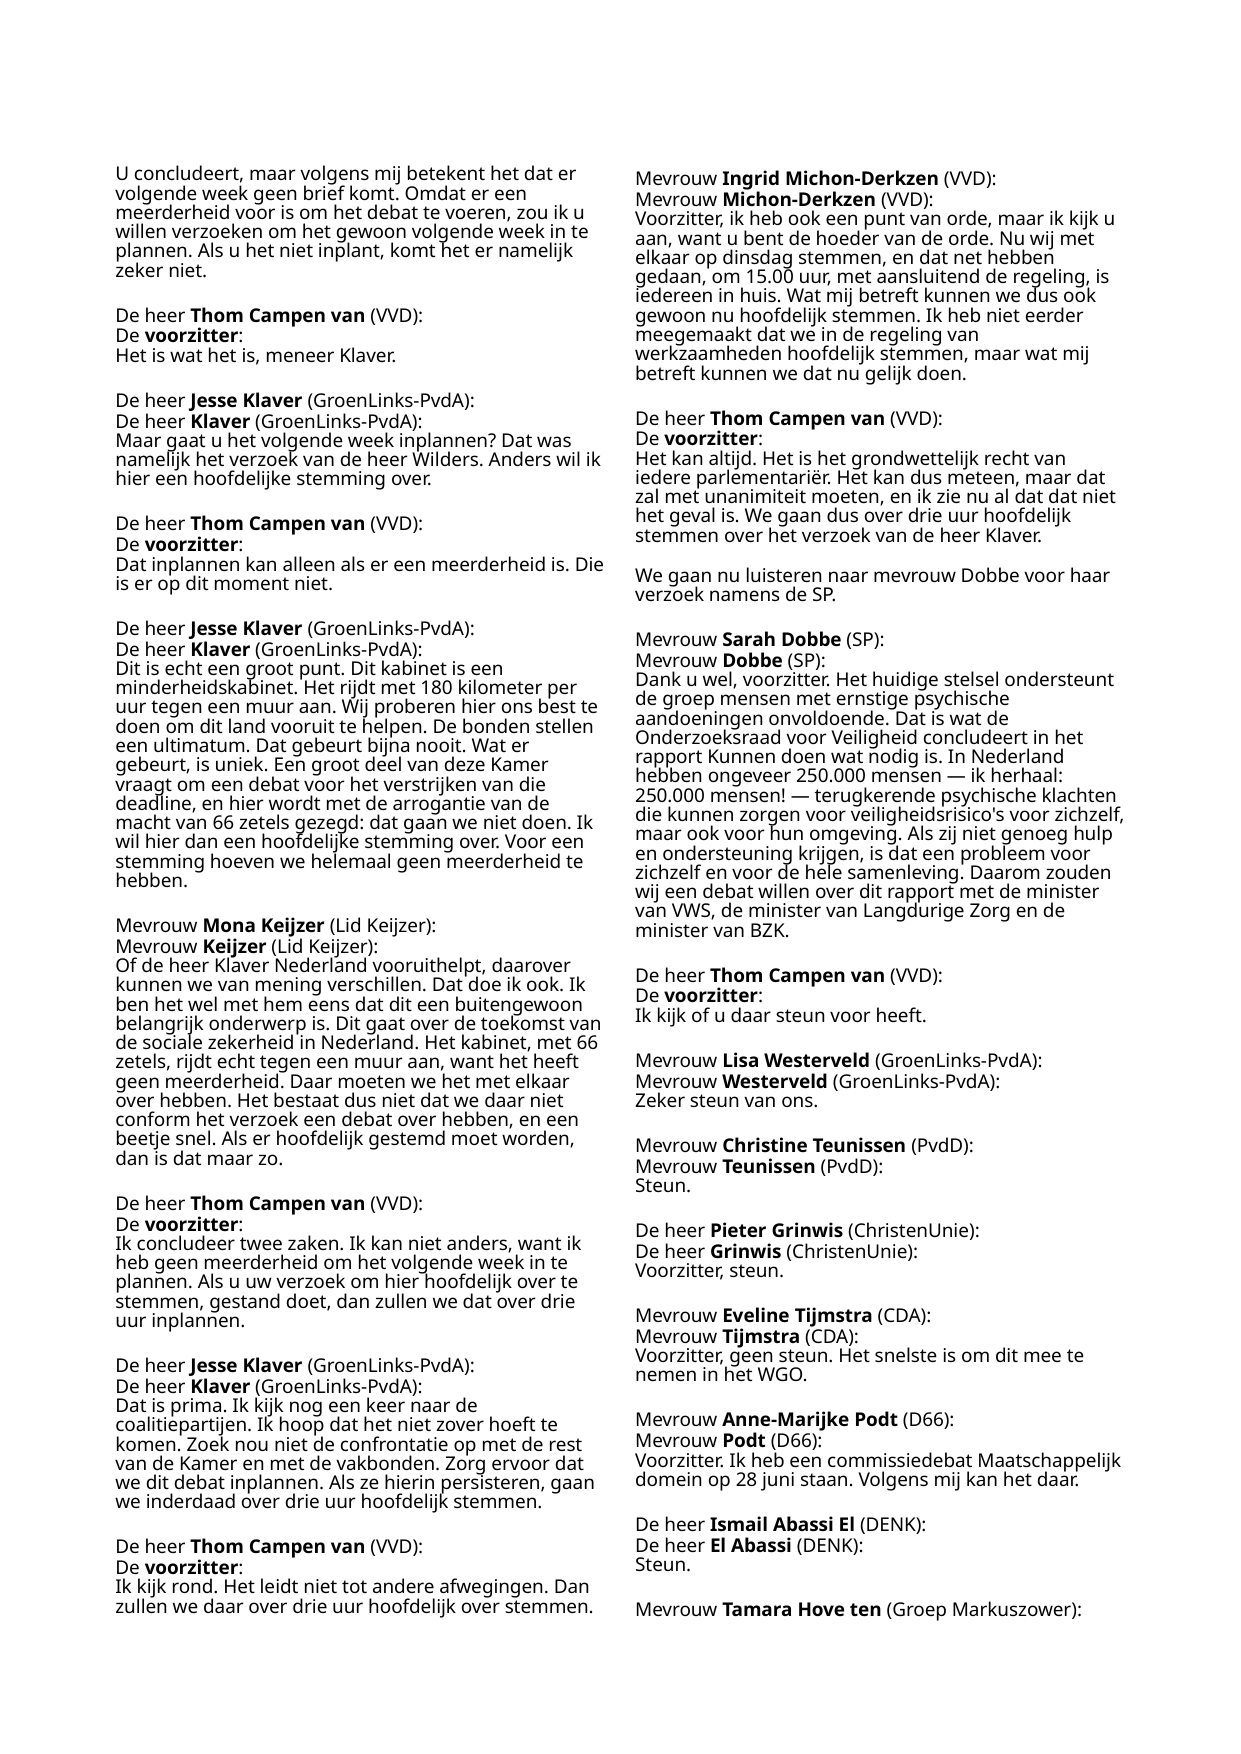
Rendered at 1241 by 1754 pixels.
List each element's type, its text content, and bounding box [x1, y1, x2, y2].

text De voorzitter: [115, 1559, 605, 1578]
text Steun. [635, 1556, 1125, 1575]
text Dat is prima. Ik kijk nog een keer naar de coalitiepartijen. Ik hoop dat het niet zover hoeft te komen. Zoek nou niet de confrontatie op met de rest van de Kamer en met de vakbonden. Zorg ervoor dat we dit debat inplannen. Als ze hierin persisteren, gaan we inderdaad over drie uur hoofdelijk stemmen. [115, 1397, 605, 1513]
text Ik kijk rond. Het leidt niet tot andere afwegingen. Dan zullen we daar over drie uur hoofdelijk over stemmen. [115, 1578, 605, 1617]
text Mevrouw Michon-Derkzen (VVD): [635, 191, 1125, 210]
text Mevrouw Podt (D66): [635, 1432, 1125, 1452]
text De heer Jesse Klaver (GroenLinks-PvdA): [115, 387, 605, 413]
text De heer Thom Campen van (VVD): [635, 962, 1125, 987]
text Mevrouw Keijzer (Lid Keijzer): [115, 938, 605, 957]
text De heer Thom Campen van (VVD): [115, 1533, 605, 1559]
text De voorzitter: [115, 536, 605, 556]
text De heer El Abassi (DENK): [635, 1537, 1125, 1556]
text Het kan altijd. Het is het grondwettelijk recht van iedere parlementariër. Het kan dus meteen, maar dat zal met unanimiteit moeten, en ik zie nu al dat dat niet het geval is. We gaan dus over drie uur hoofdelijk stemmen over het verzoek van de heer Klaver. [635, 450, 1125, 546]
text Mevrouw Westerveld (GroenLinks-PvdA): [635, 1073, 1125, 1092]
text Mevrouw Ingrid Michon-Derkzen (VVD): [635, 165, 1125, 191]
text De heer Jesse Klaver (GroenLinks-PvdA): [115, 615, 605, 641]
text De voorzitter: [635, 987, 1125, 1007]
text Ik concludeer twee zaken. Ik kan niet anders, want ik heb geen meerderheid om het volgende week in te plannen. Als u uw verzoek om hier hoofdelijk over te stemmen, gestand doet, dan zullen we dat over drie uur inplannen. [115, 1235, 605, 1331]
text Het is wat het is, meneer Klaver. [115, 347, 605, 366]
text Voorzitter, steun. [635, 1262, 1125, 1281]
text De heer Thom Campen van (VVD): [115, 302, 605, 327]
text Of de heer Klaver Nederland vooruithelpt, daarover kunnen we van mening verschillen. Dat doe ik ook. Ik ben het wel met hem eens dat dit een buitengewoon belangrijk onderwerp is. Dit gaat over de toekomst van de sociale zekerheid in Nederland. Het kabinet, met 66 zetels, rijdt echt tegen een muur aan, want het heeft geen meerderheid. Daar moeten we het met elkaar over hebben. Het bestaat dus niet dat we daar niet conform het verzoek een debat over hebben, en een beetje snel. Als er hoofdelijk gestemd moet worden, dan is dat maar zo. [115, 957, 605, 1169]
text Mevrouw Christine Teunissen (PvdD): [635, 1132, 1125, 1158]
text Maar gaat u het volgende week inplannen? Dat was namelijk het verzoek van de heer Wilders. Anders wil ik hier een hoofdelijke stemming over. [115, 432, 605, 490]
text De voorzitter: [635, 430, 1125, 450]
text Mevrouw Dobbe (SP): [635, 652, 1125, 671]
text Mevrouw Tamara Hove ten (Groep Markuszower): [635, 1596, 1125, 1622]
text De heer Grinwis (ChristenUnie): [635, 1243, 1125, 1262]
text Mevrouw Lisa Westerveld (GroenLinks-PvdA): [635, 1047, 1125, 1073]
text Voorzitter, ik heb ook een punt van orde, maar ik kijk u aan, want u bent de hoeder van de orde. Nu wij met elkaar op dinsdag stemmen, en dat net hebben gedaan, om 15.00 uur, met aansluitend de regeling, is iedereen in huis. Wat mij betreft kunnen we dus ook gewoon nu hoofdelijk stemmen. Ik heb niet eerder meegemaakt dat we in de regeling van werkzaamheden hoofdelijk stemmen, maar wat mij betreft kunnen we dat nu gelijk doen. [635, 210, 1125, 384]
text De heer Pieter Grinwis (ChristenUnie): [635, 1217, 1125, 1243]
text De voorzitter: [115, 327, 605, 347]
text De heer Klaver (GroenLinks-PvdA): [115, 1378, 605, 1397]
text Mevrouw Anne-Marijke Podt (D66): [635, 1407, 1125, 1432]
text De heer Klaver (GroenLinks-PvdA): [115, 641, 605, 660]
text De heer Klaver (GroenLinks-PvdA): [115, 413, 605, 432]
text Mevrouw Tijmstra (CDA): [635, 1328, 1125, 1347]
text De heer Thom Campen van (VVD): [115, 511, 605, 536]
text Ik kijk of u daar steun voor heeft. [635, 1007, 1125, 1026]
text Zeker steun van ons. [635, 1092, 1125, 1111]
text Mevrouw Sarah Dobbe (SP): [635, 626, 1125, 652]
text Steun. [635, 1177, 1125, 1196]
text De voorzitter: [115, 1216, 605, 1235]
text We gaan nu luisteren naar mevrouw Dobbe voor haar verzoek namens de SP. [635, 567, 1125, 605]
text De heer Ismail Abassi El (DENK): [635, 1511, 1125, 1537]
text Mevrouw Mona Keijzer (Lid Keijzer): [115, 912, 605, 938]
text De heer Jesse Klaver (GroenLinks-PvdA): [115, 1352, 605, 1378]
text Dat inplannen kan alleen als er een meerderheid is. Die is er op dit moment niet. [115, 556, 605, 594]
text Mevrouw Eveline Tijmstra (CDA): [635, 1302, 1125, 1328]
text Dank u wel, voorzitter. Het huidige stelsel ondersteunt de groep mensen met ernstige psychische aandoeningen onvoldoende. Dat is wat de Onderzoeksraad voor Veiligheid concludeert in het rapport Kunnen doen wat nodig is. In Nederland hebben ongeveer 250.000 mensen — ik herhaal: 250.000 mensen! — terugkerende psychische klachten die kunnen zorgen voor veiligheidsrisico's voor zichzelf, maar ook voor hun omgeving. Als zij niet genoeg hulp en ondersteuning krijgen, is dat een probleem voor zichzelf en voor de hele samenleving. Daarom zouden wij een debat willen over dit rapport met de minister van VWS, de minister van Langdurige Zorg en de minister van BZK. [635, 671, 1125, 941]
text Voorzitter. Ik heb een commissiedebat Maatschappelijk domein op 28 juni staan. Volgens mij kan het daar. [635, 1452, 1125, 1490]
text De heer Thom Campen van (VVD): [635, 405, 1125, 430]
text Voorzitter, geen steun. Het snelste is om dit mee te nemen in het WGO. [635, 1347, 1125, 1386]
text U concludeert, maar volgens mij betekent het dat er volgende week geen brief komt. Omdat er een meerderheid voor is om het debat te voeren, zou ik u willen verzoeken om het gewoon volgende week in te plannen. Als u het niet inplant, komt het er namelijk zeker niet. [115, 165, 605, 281]
text Mevrouw Teunissen (PvdD): [635, 1158, 1125, 1177]
text De heer Thom Campen van (VVD): [115, 1190, 605, 1216]
text Dit is echt een groot punt. Dit kabinet is een minderheidskabinet. Het rijdt met 180 kilometer per uur tegen een muur aan. Wij proberen hier ons best te doen om dit land vooruit te helpen. De bonden stellen een ultimatum. Dat gebeurt bijna nooit. Wat er gebeurt, is uniek. Een groot deel van deze Kamer vraagt om een debat voor het verstrijken van die deadline, en hier wordt met de arrogantie van de macht van 66 zetels gezegd: dat gaan we niet doen. Ik wil hier dan een hoofdelijke stemming over. Voor een stemming hoeven we helemaal geen meerderheid te hebben. [115, 660, 605, 891]
